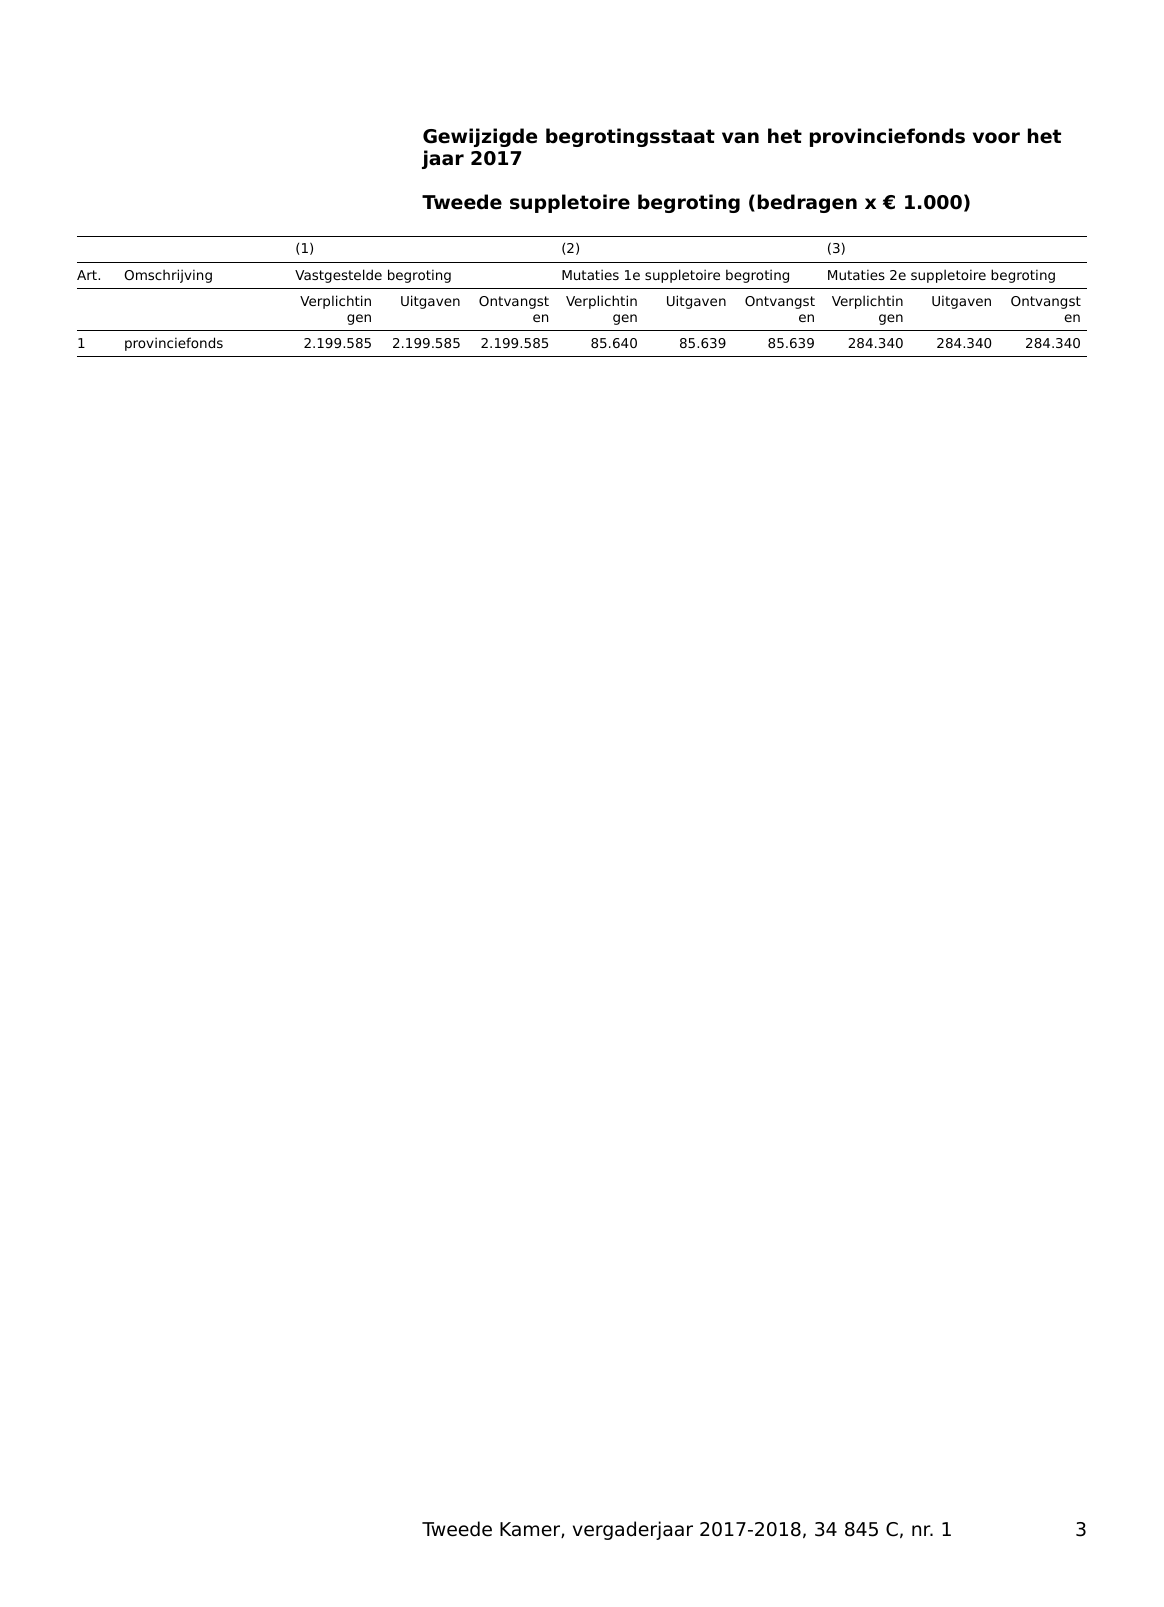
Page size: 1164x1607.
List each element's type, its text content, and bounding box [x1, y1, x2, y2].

table_header [77, 237, 118, 262]
table_cell 2.199.585 [378, 331, 466, 356]
table_cell 284.340 [821, 331, 909, 356]
text Gewijzigde begrotingsstaat van het provinciefonds voor het jaar 2017 [422, 126, 1087, 169]
table_cell [77, 289, 118, 330]
table_cell provinciefonds [118, 331, 289, 356]
table_cell Ontvangsten [732, 289, 821, 330]
table_cell Uitgaven [378, 289, 466, 330]
table_cell 2.199.585 [289, 331, 378, 356]
table_cell Uitgaven [909, 289, 998, 330]
table_header [118, 237, 289, 262]
table_cell Verplichtingen [289, 289, 378, 330]
table_cell 284.340 [909, 331, 998, 356]
table_cell Vastgestelde begroting [289, 263, 555, 288]
table_cell Uitgaven [644, 289, 732, 330]
table_cell 85.640 [555, 331, 644, 356]
table_cell Mutaties 1e suppletoire begroting [555, 263, 821, 288]
table_header (1) [289, 237, 555, 262]
text Tweede suppletoire begroting (bedragen x € 1.000) [422, 192, 1087, 214]
table_cell Omschrijving [118, 263, 289, 288]
table_cell 284.340 [998, 331, 1087, 356]
table_cell Art. [77, 263, 118, 288]
table_cell 2.199.585 [466, 331, 555, 356]
table_cell Verplichtingen [555, 289, 644, 330]
table_cell Ontvangsten [998, 289, 1087, 330]
table_cell 85.639 [644, 331, 732, 356]
table_cell Mutaties 2e suppletoire begroting [821, 263, 1087, 288]
table_cell Verplichtingen [821, 289, 909, 330]
table_cell 1 [77, 331, 118, 356]
table_cell 85.639 [732, 331, 821, 356]
table_cell Ontvangsten [466, 289, 555, 330]
table_header (3) [821, 237, 1087, 262]
table_cell [118, 289, 289, 330]
table_header (2) [555, 237, 821, 262]
